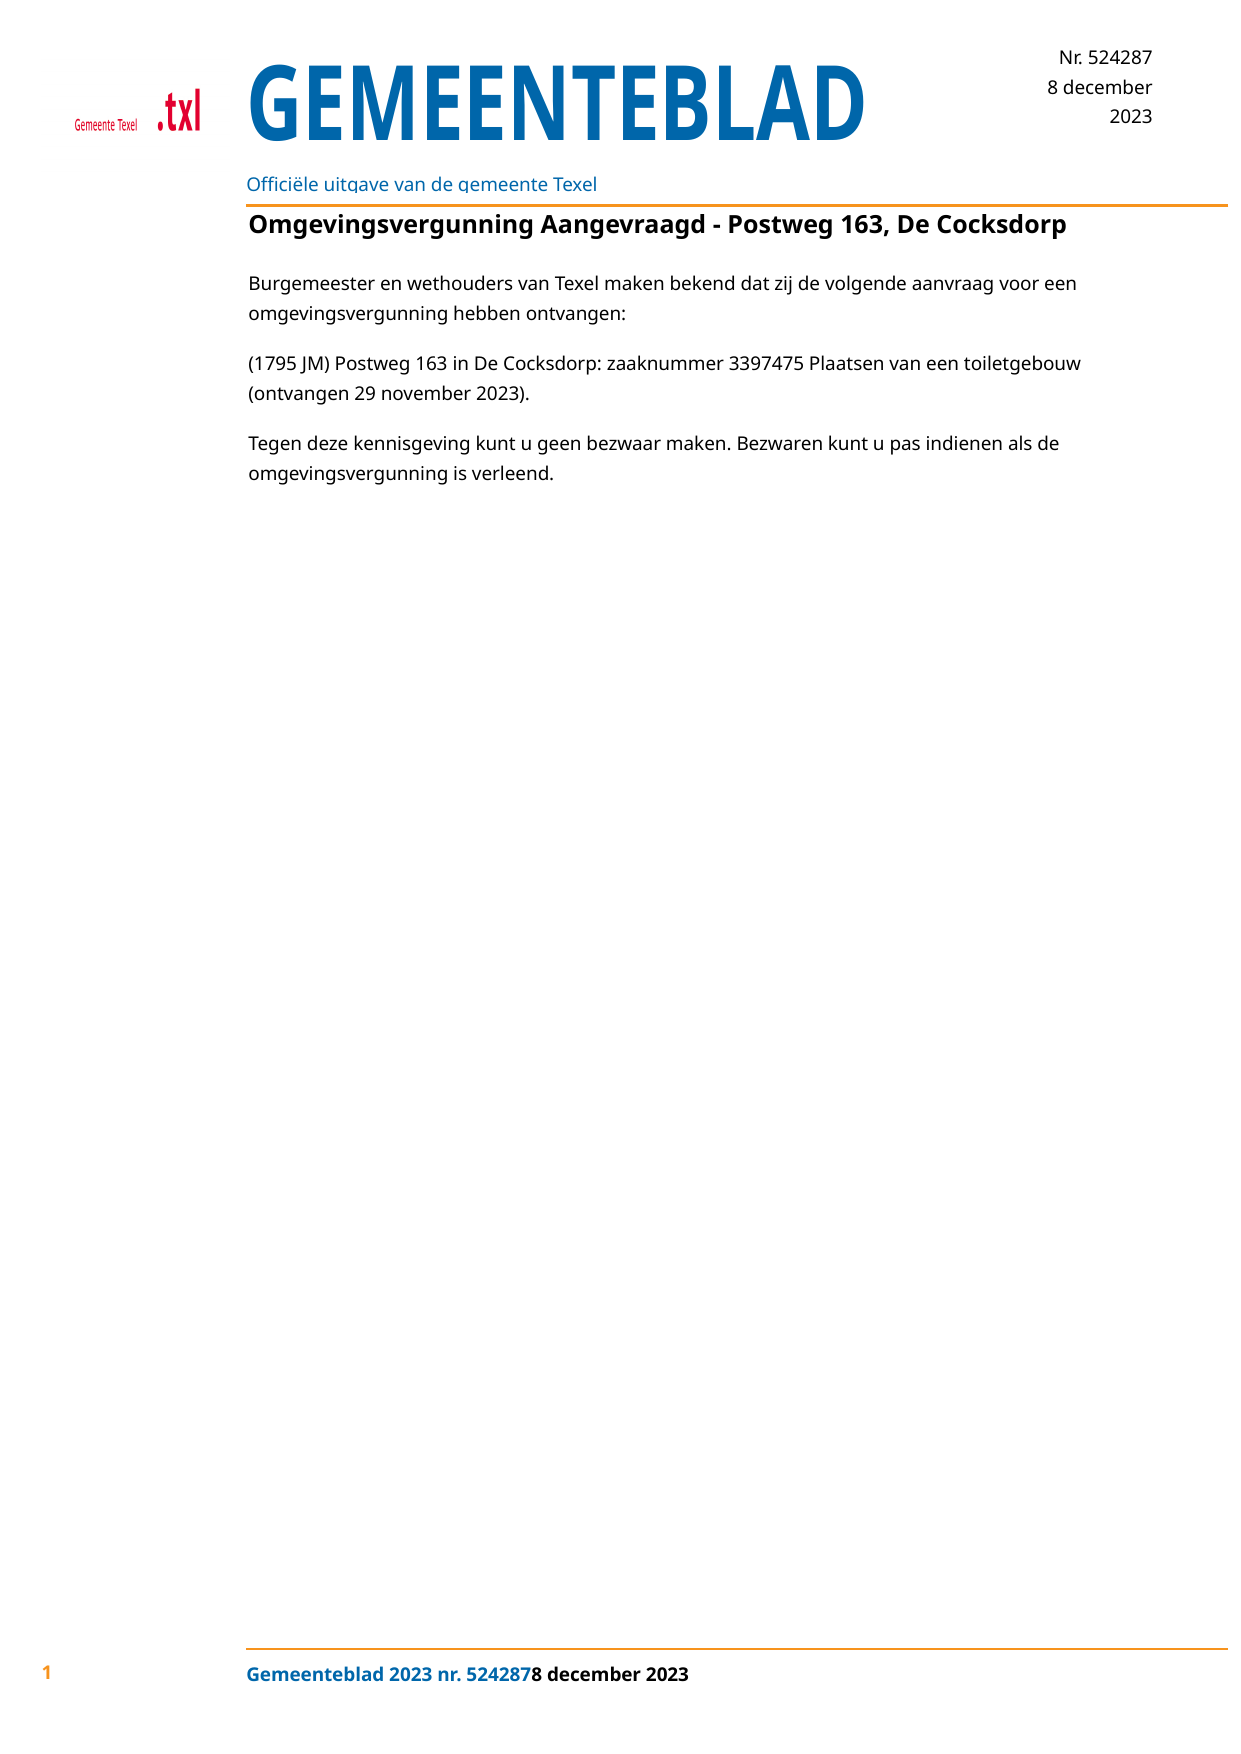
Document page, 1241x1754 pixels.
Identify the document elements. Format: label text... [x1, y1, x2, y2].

picture [41, 47, 231, 172]
text Tegen deze kennisgeving kunt u geen bezwaar maken. Bezwaren kunt u pas indienen als de omgevingsvergunning is verleend. [248, 430, 1152, 486]
text Omgevingsvergunning Aangevraagd - Postweg 163, De Cocksdorp [248, 207, 1152, 241]
text Burgemeester en wethouders van Texel maken bekend dat zij de volgende aanvraag voor een omgevingsvergunning hebben ontvangen: [248, 270, 1152, 326]
text (1795 JM) Postweg 163 in De Cocksdorp: zaaknummer 3397475 Plaatsen van een toiletgebouw (ontvangen 29 november 2023). [248, 350, 1152, 406]
